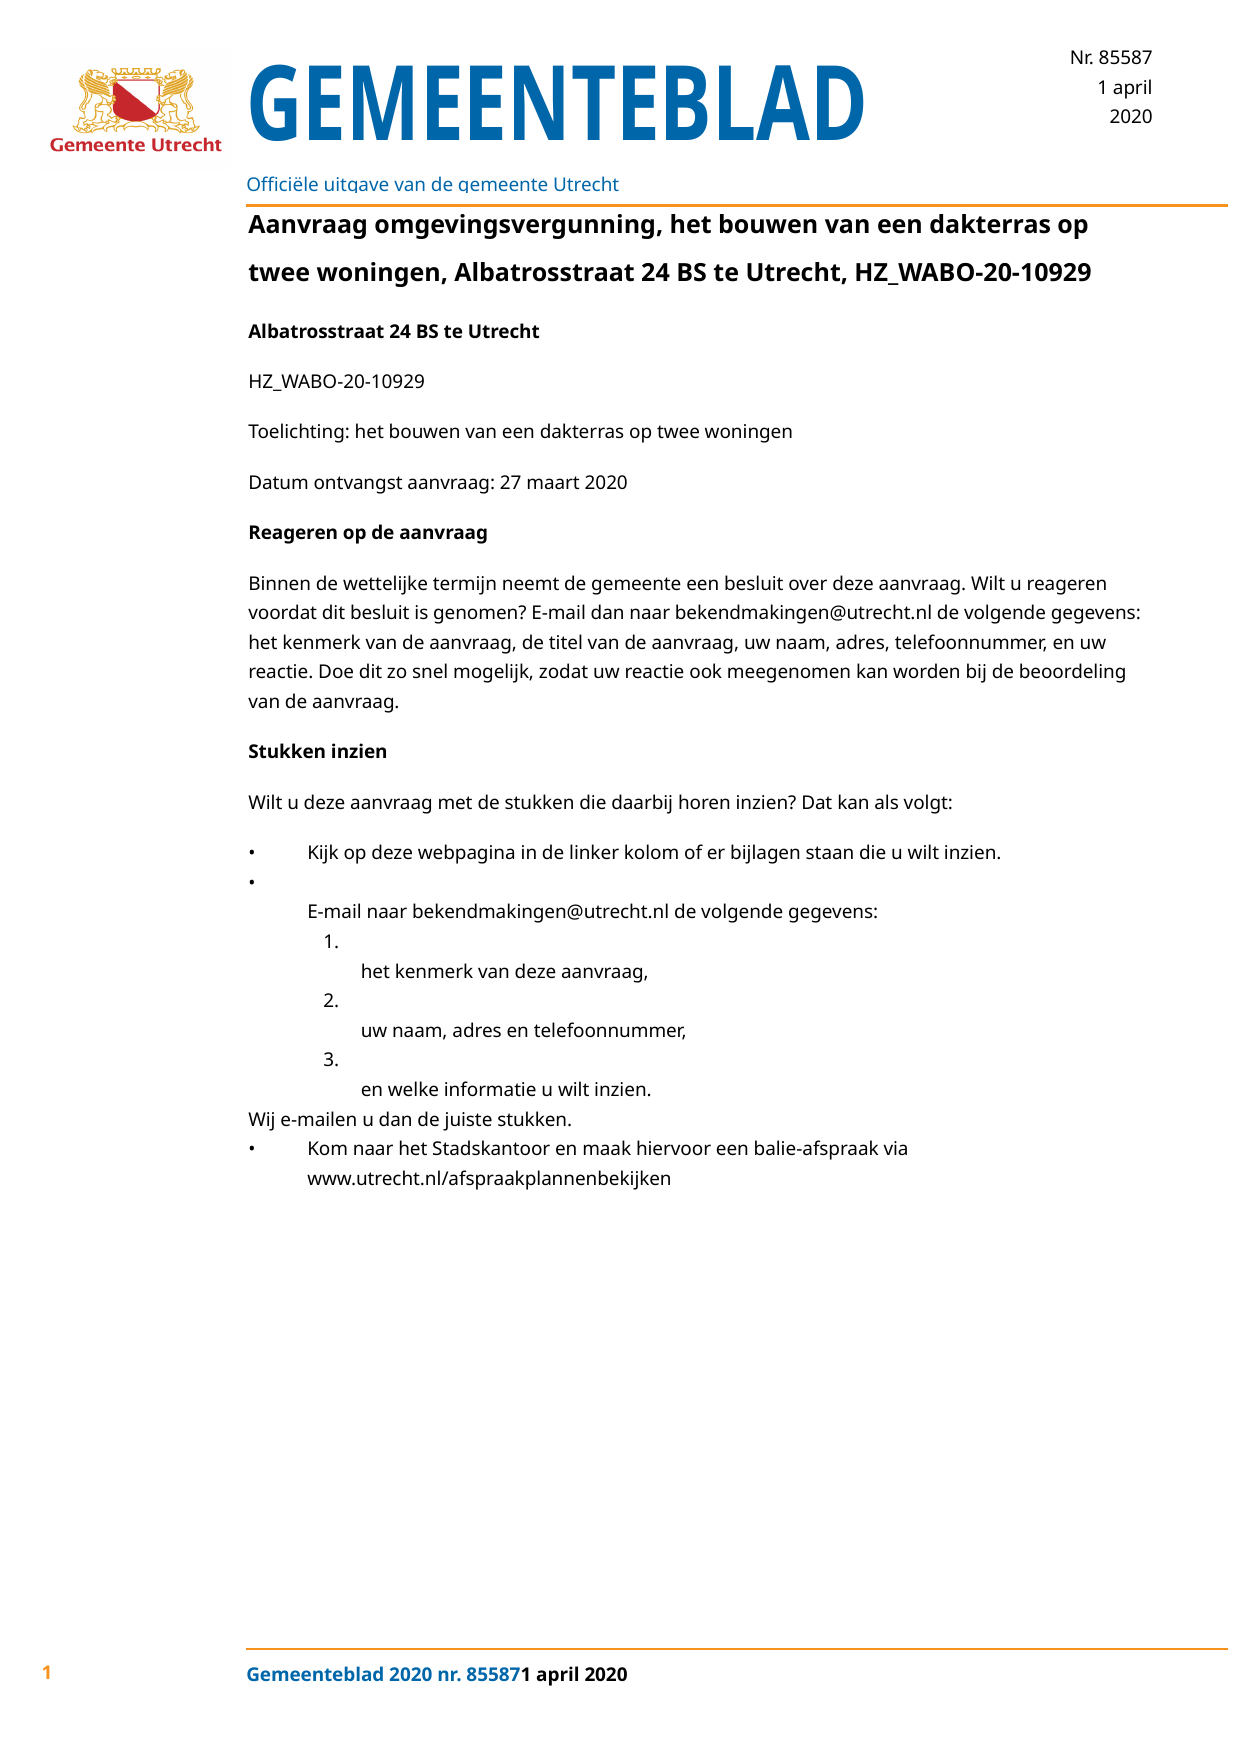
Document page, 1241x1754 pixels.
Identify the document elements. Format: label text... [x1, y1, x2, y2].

list en welke informatie u wilt inzien. [323, 1076, 1152, 1102]
text HZ_WABO-20-10929 [248, 368, 1152, 394]
text Datum ontvangst aanvraag: 27 maart 2020 [248, 469, 1152, 495]
text Wij e-mailen u dan de juiste stukken. [248, 1106, 1152, 1132]
text Reageren op de aanvraag [248, 519, 1152, 545]
text Toelichting: het bouwen van een dakterras op twee woningen [248, 419, 1152, 444]
picture [41, 47, 231, 172]
text Albatrosstraat 24 BS te Utrecht [248, 318, 1152, 344]
list uw naam, adres en telefoonnummer, [323, 1017, 1152, 1043]
list Kom naar het Stadskantoor en maak hiervoor een balie-afspraak via www.utrecht.nl/afspraakplannenbekijken [248, 1135, 1152, 1191]
list E-mail naar bekendmakingen@utrecht.nl de volgende gegevens: [248, 899, 1152, 924]
list het kenmerk van deze aanvraag, [323, 958, 1152, 984]
list Kijk op deze webpagina in de linker kolom of er bijlagen staan die u wilt inzien. [248, 839, 1152, 865]
text Stukken inzien [248, 739, 1152, 764]
text Wilt u deze aanvraag met de stukken die daarbij horen inzien? Dat kan als volgt: [248, 789, 1152, 815]
text Aanvraag omgevingsvergunning, het bouwen van een dakterras op twee woningen, Albatrosstraat 24 BS te Utrecht, HZ_WABO-20-10929 [248, 207, 1152, 288]
text Binnen de wettelijke termijn neemt de gemeente een besluit over deze aanvraag. Wilt u reageren voordat dit besluit is genomen? E-mail dan naar bekendmakingen@utrecht.nl de volgende gegevens: het kenmerk van de aanvraag, de titel van de aanvraag, uw naam, adres, telefoonnummer, en uw reactie. Doe dit zo snel mogelijk, zodat uw reactie ook meegenomen kan worden bij de beoordeling van de aanvraag. [248, 570, 1152, 714]
